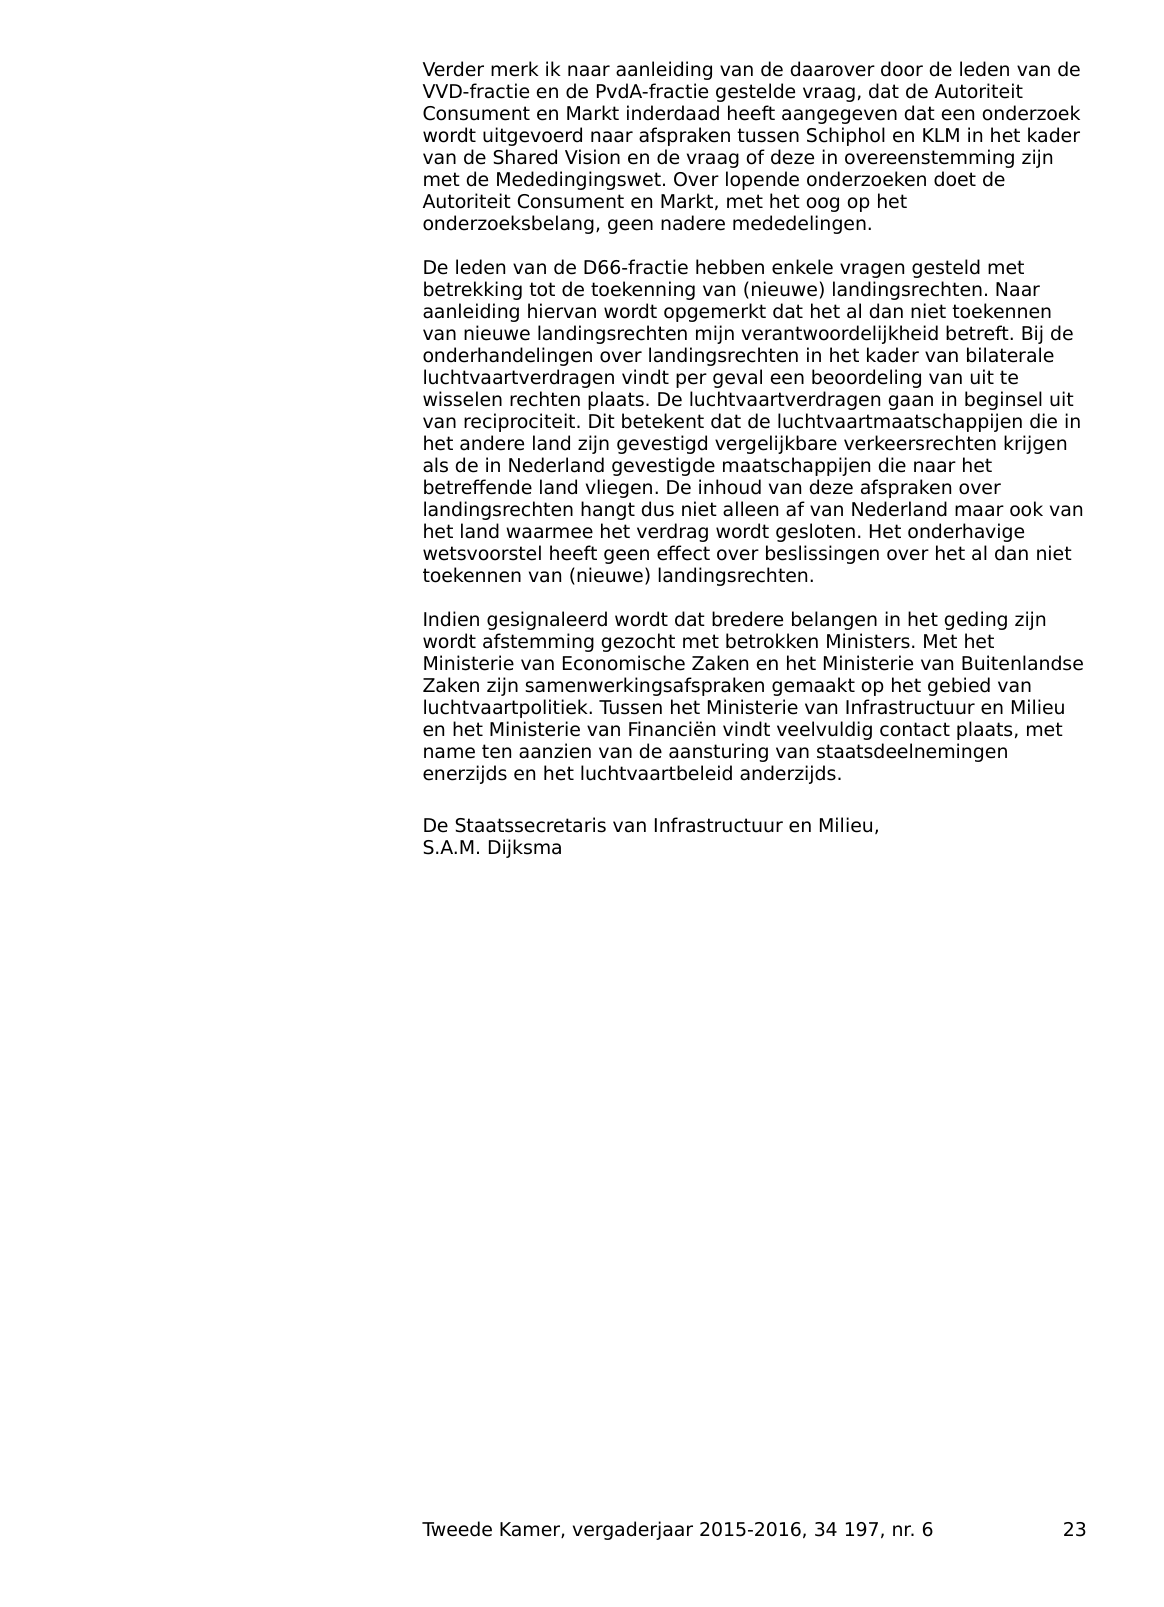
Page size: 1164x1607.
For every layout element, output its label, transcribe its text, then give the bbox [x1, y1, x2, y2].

text Verder merk ik naar aanleiding van de daarover door de leden van de VVD-fractie en de PvdA-fractie gestelde vraag, dat de Autoriteit Consument en Markt inderdaad heeft aangegeven dat een onderzoek wordt uitgevoerd naar afspraken tussen Schiphol en KLM in het kader van de Shared Vision en de vraag of deze in overeenstemming zijn met de Mededingingswet. Over lopende onderzoeken doet de Autoriteit Consument en Markt, met het oog op het onderzoeksbelang, geen nadere mededelingen. [422, 59, 1087, 235]
text De leden van de D66-fractie hebben enkele vragen gesteld met betrekking tot de toekenning van (nieuwe) landingsrechten. Naar aanleiding hiervan wordt opgemerkt dat het al dan niet toekennen van nieuwe landingsrechten mijn verantwoordelijkheid betreft. Bij de onderhandelingen over landingsrechten in het kader van bilaterale luchtvaartverdragen vindt per geval een beoordeling van uit te wisselen rechten plaats. De luchtvaartverdragen gaan in beginsel uit van reciprociteit. Dit betekent dat de luchtvaartmaatschappijen die in het andere land zijn gevestigd vergelijkbare verkeersrechten krijgen als de in Nederland gevestigde maatschappijen die naar het betreffende land vliegen. De inhoud van deze afspraken over landingsrechten hangt dus niet alleen af van Nederland maar ook van het land waarmee het verdrag wordt gesloten. Het onderhavige wetsvoorstel heeft geen effect over beslissingen over het al dan niet toekennen van (nieuwe) landingsrechten. [422, 257, 1087, 587]
text De Staatssecretaris van Infrastructuur en Milieu, S.A.M. Dijksma [422, 815, 1087, 859]
text Indien gesignaleerd wordt dat bredere belangen in het geding zijn wordt afstemming gezocht met betrokken Ministers. Met het Ministerie van Economische Zaken en het Ministerie van Buitenlandse Zaken zijn samenwerkingsafspraken gemaakt op het gebied van luchtvaartpolitiek. Tussen het Ministerie van Infrastructuur en Milieu en het Ministerie van Financiën vindt veelvuldig contact plaats, met name ten aanzien van de aansturing van staatsdeelnemingen enerzijds en het luchtvaartbeleid anderzijds. [422, 609, 1087, 785]
